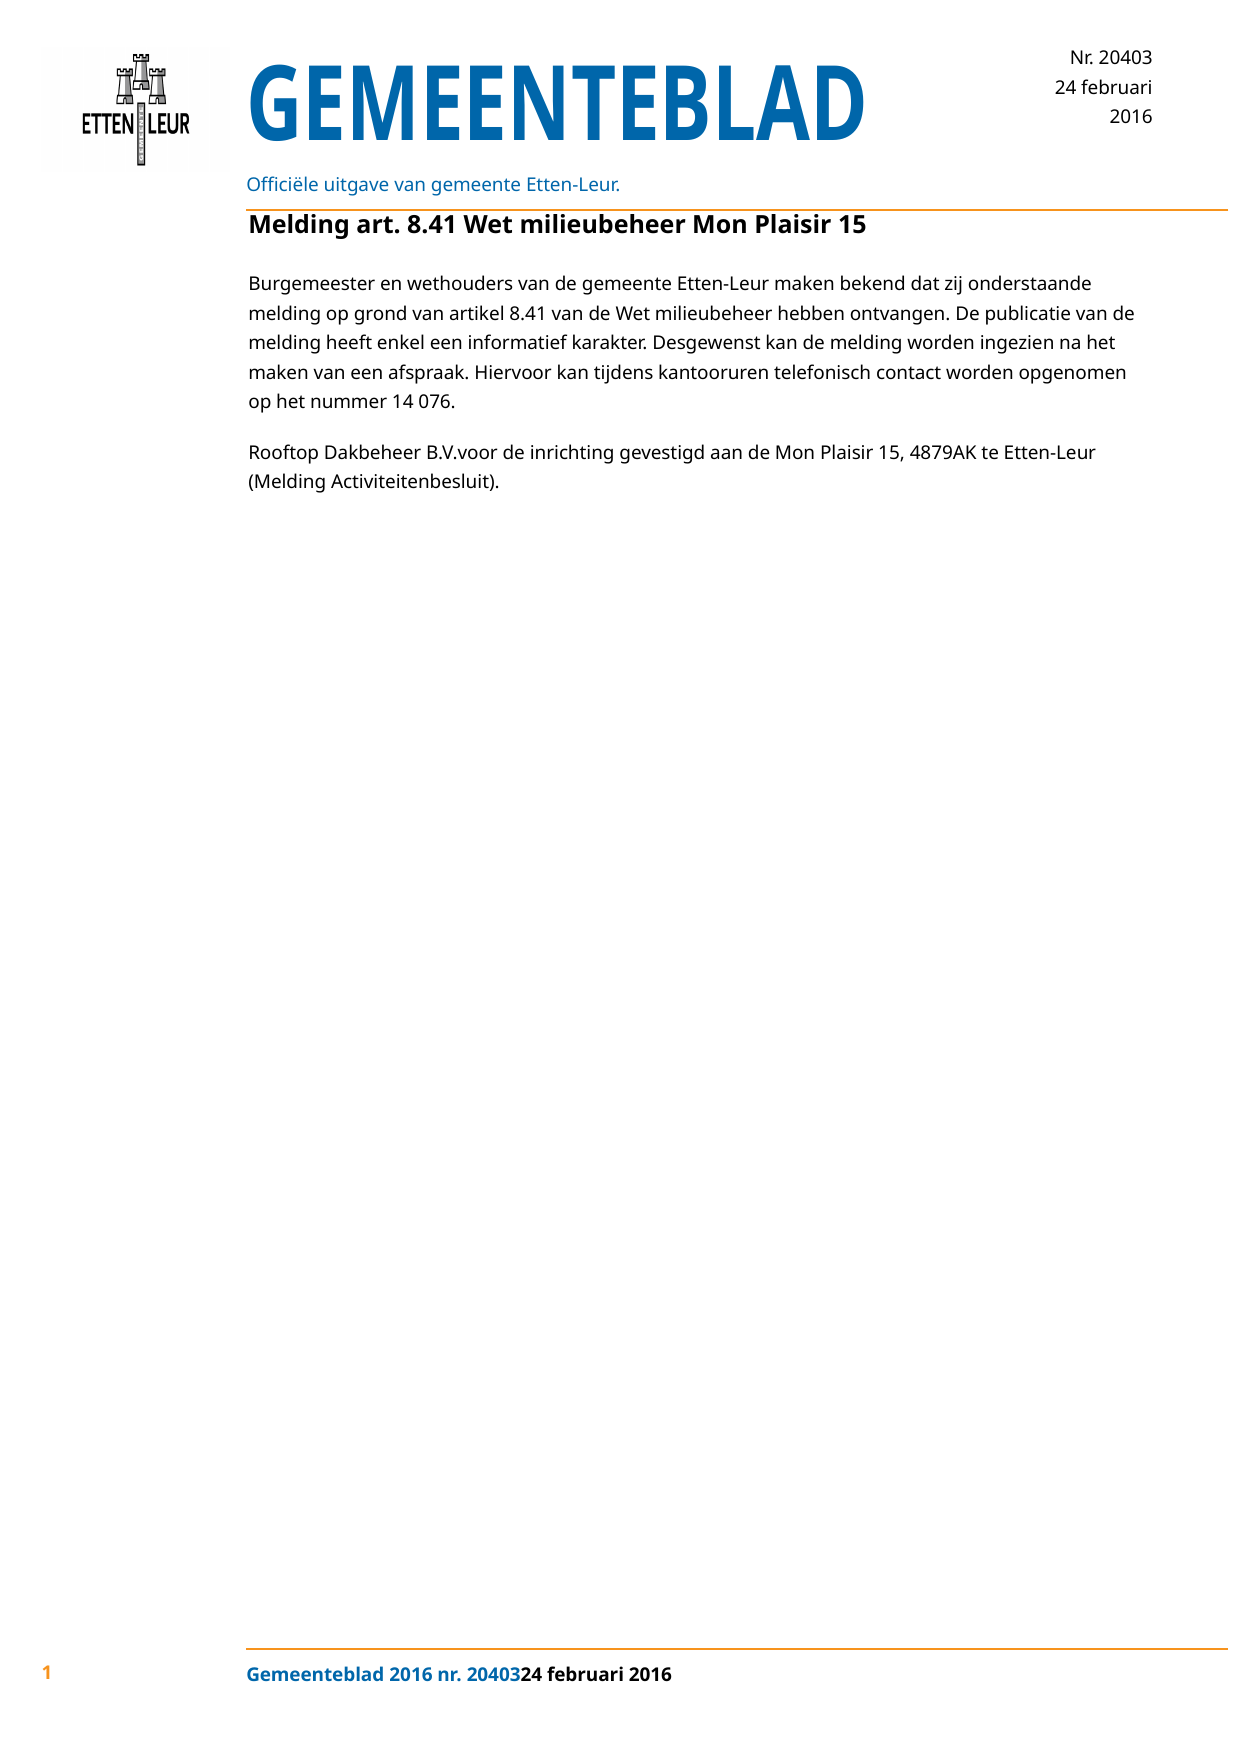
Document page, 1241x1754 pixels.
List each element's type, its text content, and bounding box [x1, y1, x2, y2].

text Burgemeester en wethouders van de gemeente Etten-Leur maken bekend dat zij onderstaande melding op grond van artikel 8.41 van de Wet milieubeheer hebben ontvangen. De publicatie van de melding heeft enkel een informatief karakter. Desgewenst kan de melding worden ingezien na het maken van een afspraak. Hiervoor kan tijdens kantooruren telefonisch contact worden opgenomen op het nummer 14 076. [248, 270, 1152, 414]
picture [41, 47, 231, 172]
text Melding art. 8.41 Wet milieubeheer Mon Plaisir 15 [248, 211, 1152, 241]
text Rooftop Dakbeheer B.V.voor de inrichting gevestigd aan de Mon Plaisir 15, 4879AK te Etten-Leur (Melding Activiteitenbesluit). [248, 439, 1152, 494]
